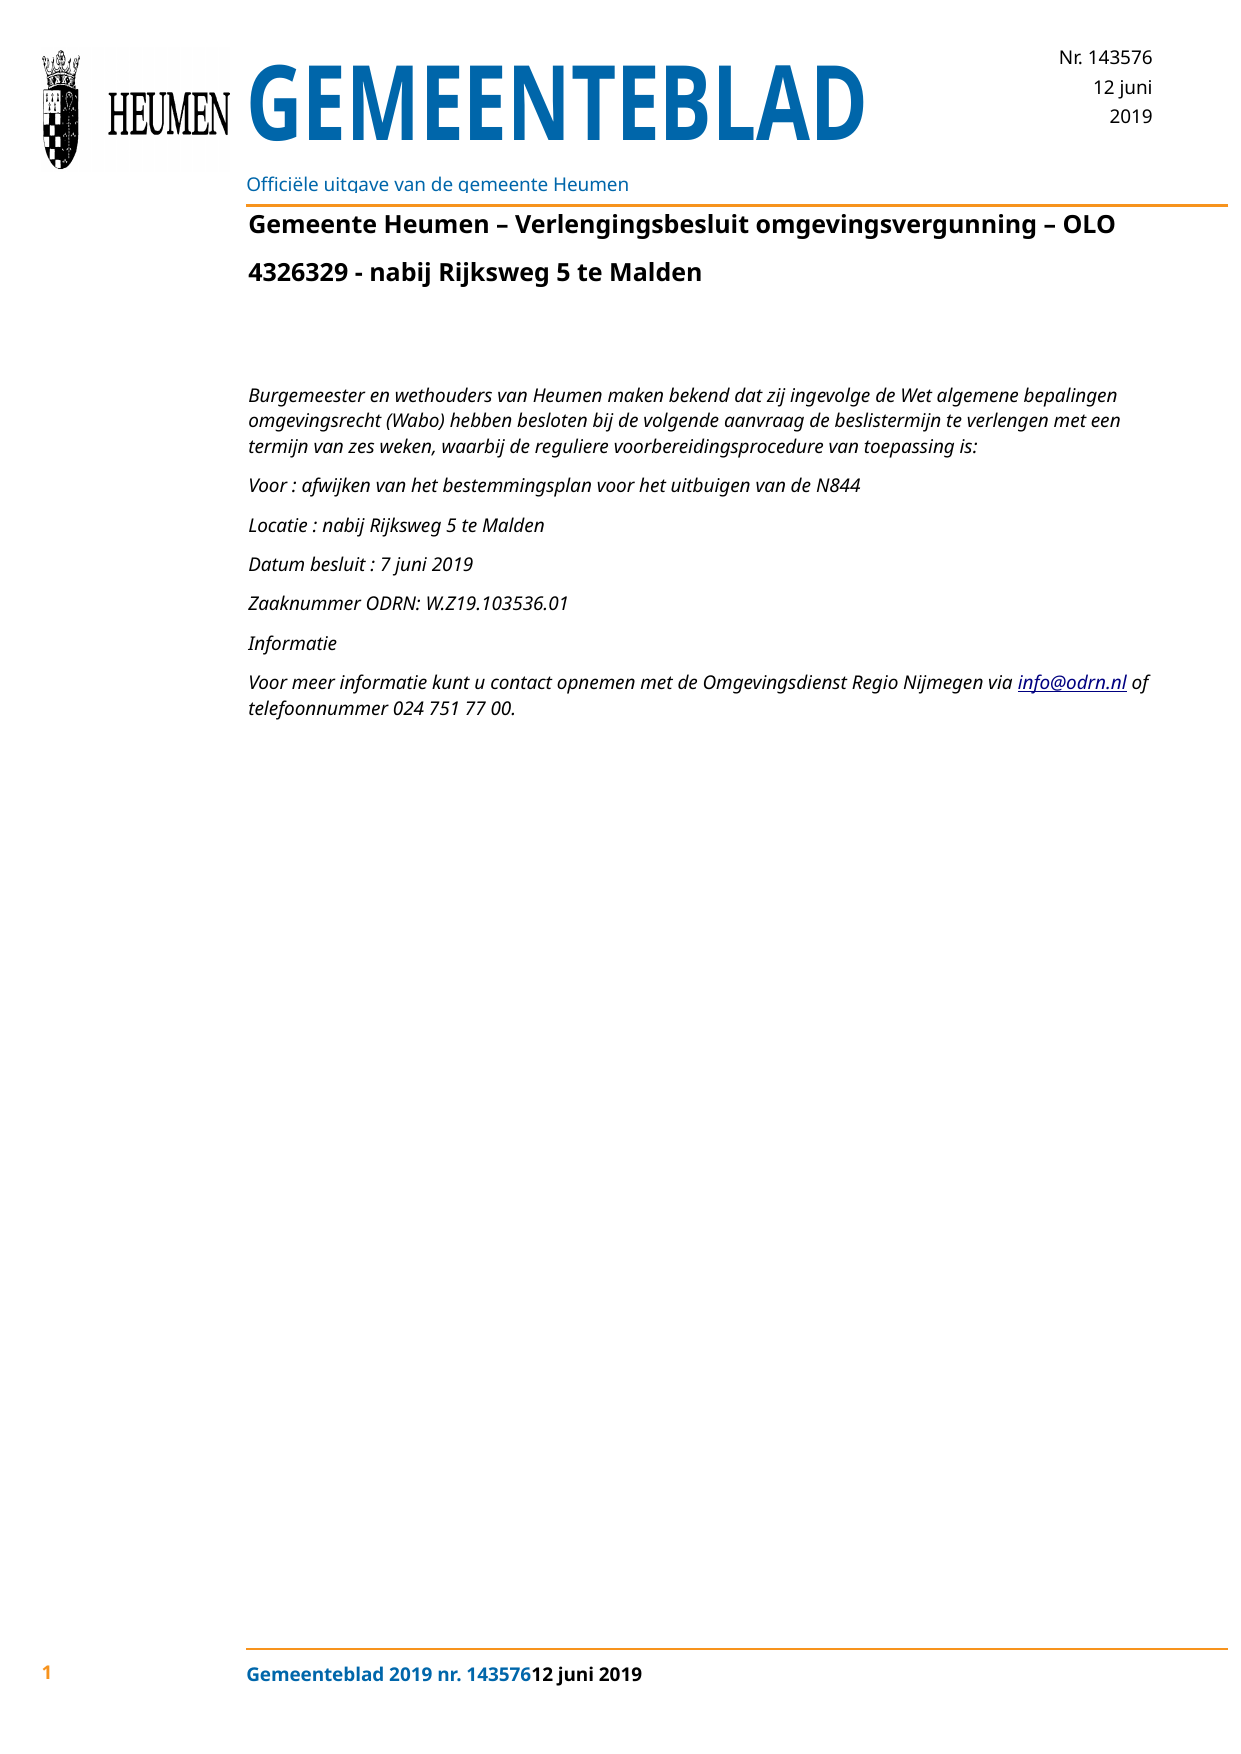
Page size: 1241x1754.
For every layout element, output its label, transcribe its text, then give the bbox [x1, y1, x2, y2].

text Zaaknummer ODRN: W.Z19.103536.01 [248, 590, 1152, 616]
text Voor meer informatie kunt u contact opnemen met de Omgevingsdienst Regio Nijmegen via info@odrn.nl of telefoonnummer 024 751 77 00. [248, 669, 1152, 720]
picture [41, 47, 231, 172]
text Locatie : nabij Rijksweg 5 te Malden [248, 512, 1152, 538]
text Voor : afwijken van het bestemmingsplan voor het uitbuigen van de N844 [248, 473, 1152, 498]
text Burgemeester en wethouders van Heumen maken bekend dat zij ingevolge de Wet algemene bepalingen omgevingsrecht (Wabo) hebben besloten bij de volgende aanvraag de beslistermijn te verlengen met een termijn van zes weken, waarbij de reguliere voorbereidingsprocedure van toepassing is: [248, 382, 1152, 459]
text Informatie [248, 630, 1152, 655]
text Gemeente Heumen – Verlengingsbesluit omgevingsvergunning – OLO 4326329 - nabij Rijksweg 5 te Malden [248, 207, 1152, 288]
text Datum besluit : 7 juni 2019 [248, 551, 1152, 577]
